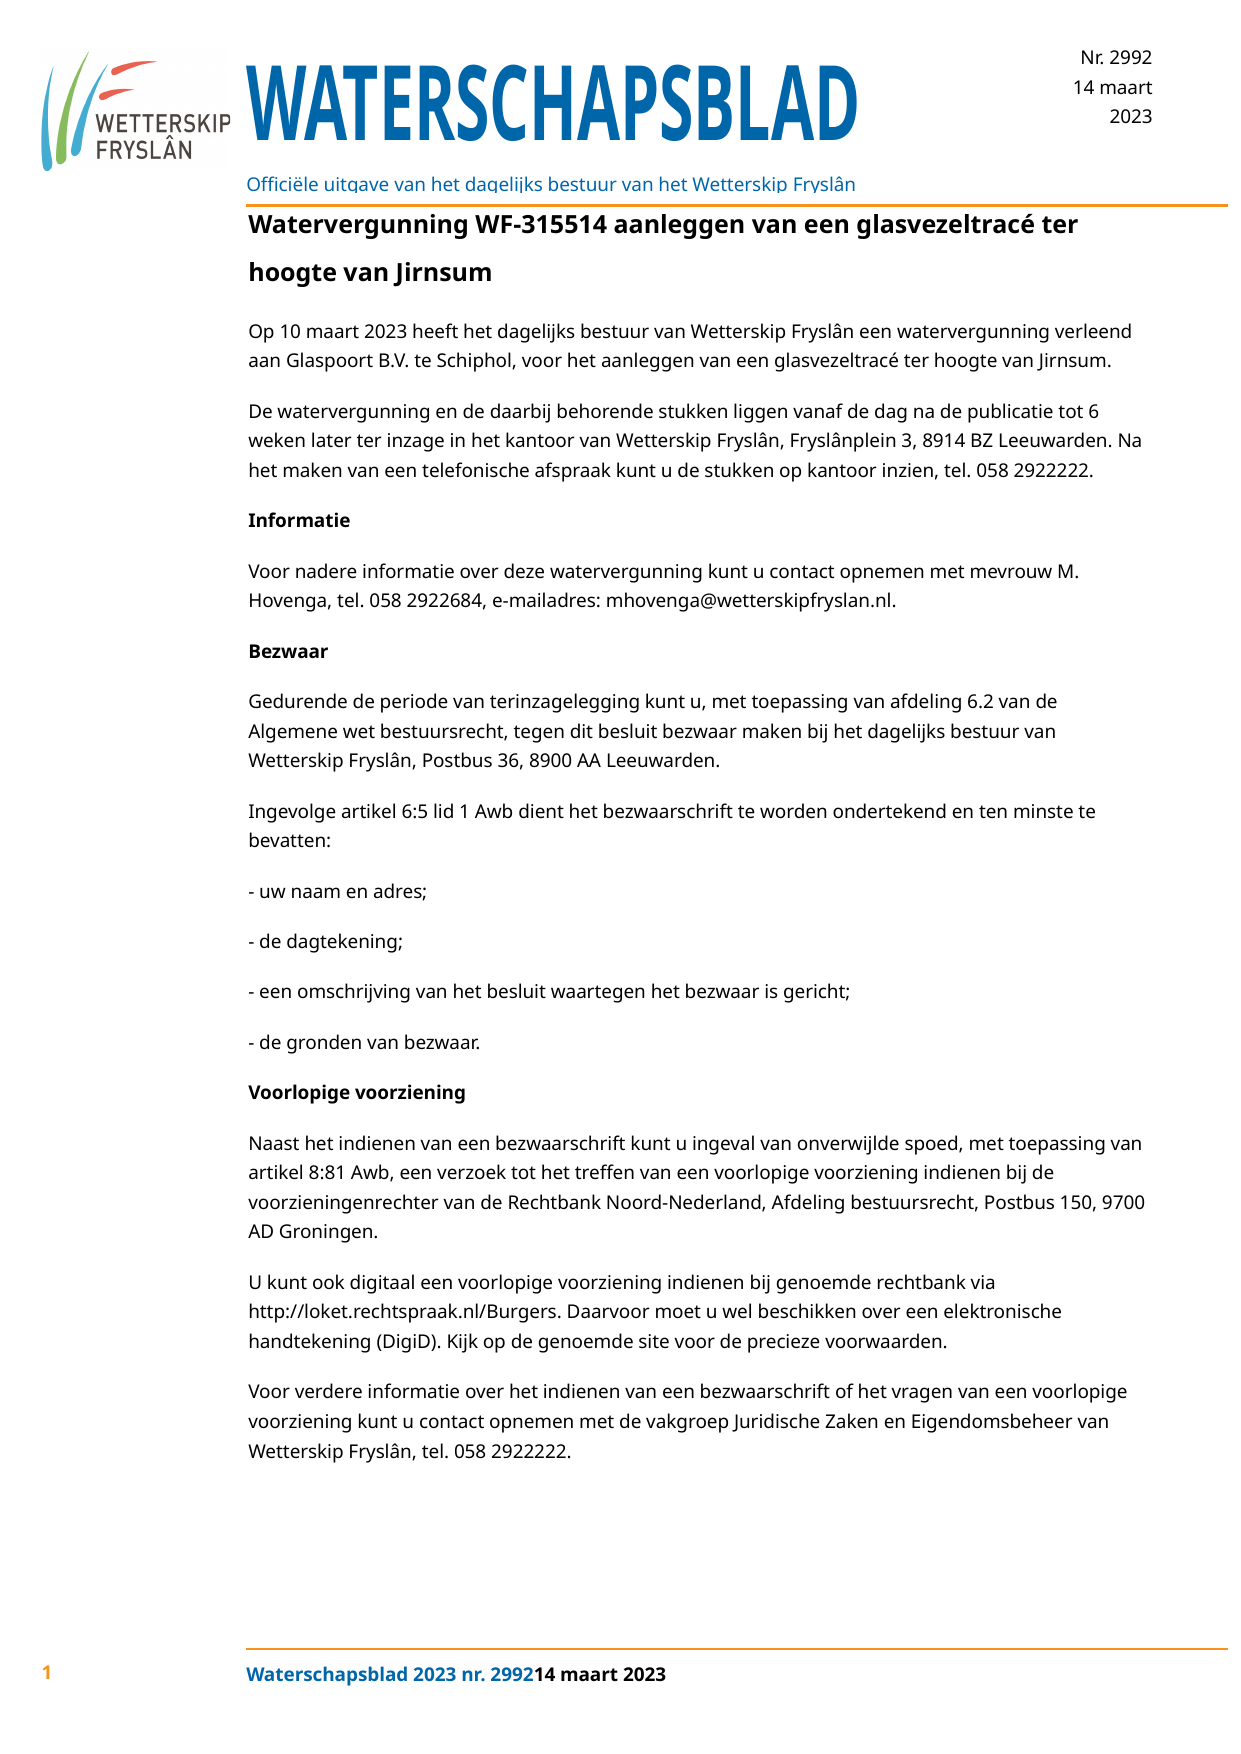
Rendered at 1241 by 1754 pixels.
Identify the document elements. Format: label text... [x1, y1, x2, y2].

text - de gronden van bezwaar. [248, 1029, 1152, 1055]
text U kunt ook digitaal een voorlopige voorziening indienen bij genoemde rechtbank via http://loket.rechtspraak.nl/Burgers. Daarvoor moet u wel beschikken over een elektronische handtekening (DigiD). Kijk op de genoemde site voor de precieze voorwaarden. [248, 1269, 1152, 1354]
text Naast het indienen van een bezwaarschrift kunt u ingeval van onverwijlde spoed, met toepassing van artikel 8:81 Awb, een verzoek tot het treffen van een voorlopige voorziening indienen bij de voorzieningenrechter van de Rechtbank Noord-Nederland, Afdeling bestuursrecht, Postbus 150, 9700 AD Groningen. [248, 1130, 1152, 1244]
text Voor verdere informatie over het indienen van een bezwaarschrift of het vragen van een voorlopige voorziening kunt u contact opnemen met de vakgroep Juridische Zaken en Eigendomsbeheer van Wetterskip Fryslân, tel. 058 2922222. [248, 1379, 1152, 1464]
text - uw naam en adres; [248, 878, 1152, 904]
text Bezwaar [248, 638, 1152, 664]
text Gedurende de periode van terinzagelegging kunt u, met toepassing van afdeling 6.2 van de Algemene wet bestuursrecht, tegen dit besluit bezwaar maken bij het dagelijks bestuur van Wetterskip Fryslân, Postbus 36, 8900 AA Leeuwarden. [248, 688, 1152, 773]
picture [41, 47, 231, 172]
text De watervergunning en de daarbij behorende stukken liggen vanaf de dag na de publicatie tot 6 weken later ter inzage in het kantoor van Wetterskip Fryslân, Fryslânplein 3, 8914 BZ Leeuwarden. Na het maken van een telefonische afspraak kunt u de stukken op kantoor inzien, tel. 058 2922222. [248, 398, 1152, 483]
text Voor nadere informatie over deze watervergunning kunt u contact opnemen met mevrouw M. Hovenga, tel. 058 2922684, e-mailadres: mhovenga@wetterskipfryslan.nl. [248, 558, 1152, 613]
text - een omschrijving van het besluit waartegen het bezwaar is gericht; [248, 979, 1152, 1004]
text Informatie [248, 507, 1152, 533]
text Ingevolge artikel 6:5 lid 1 Awb dient het bezwaarschrift te worden ondertekend en ten minste te bevatten: [248, 798, 1152, 853]
text Watervergunning WF-315514 aanleggen van een glasvezeltracé ter hoogte van Jirnsum [248, 207, 1152, 288]
text Op 10 maart 2023 heeft het dagelijks bestuur van Wetterskip Fryslân een watervergunning verleend aan Glaspoort B.V. te Schiphol, voor het aanleggen van een glasvezeltracé ter hoogte van Jirnsum. [248, 318, 1152, 373]
text - de dagtekening; [248, 928, 1152, 954]
text Voorlopige voorziening [248, 1079, 1152, 1105]
